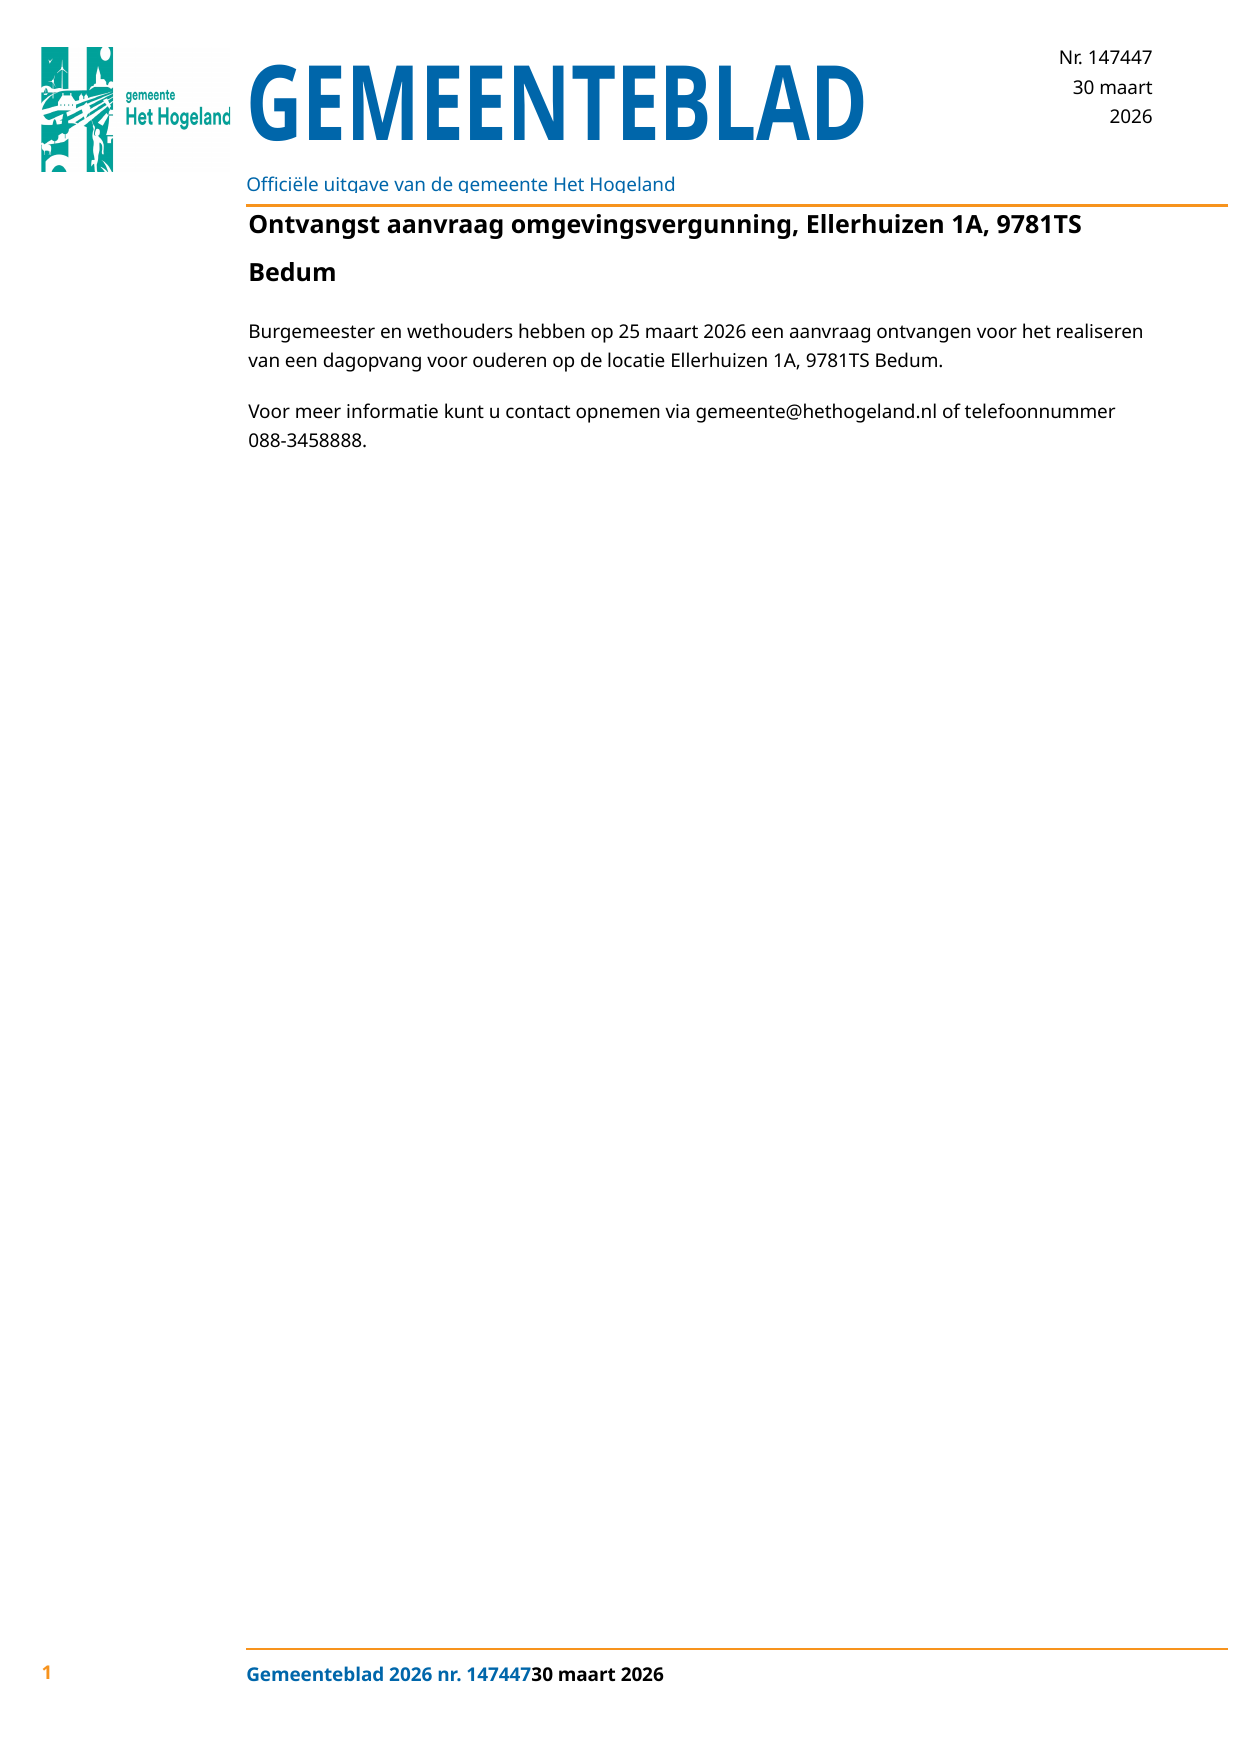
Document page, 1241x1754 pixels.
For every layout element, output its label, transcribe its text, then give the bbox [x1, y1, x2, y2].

text Ontvangst aanvraag omgevingsvergunning, Ellerhuizen 1A, 9781TS Bedum [248, 207, 1152, 288]
picture [41, 47, 231, 172]
text Burgemeester en wethouders hebben op 25 maart 2026 een aanvraag ontvangen voor het realiseren van een dagopvang voor ouderen op de locatie Ellerhuizen 1A, 9781TS Bedum. [248, 318, 1152, 373]
text Voor meer informatie kunt u contact opnemen via gemeente@hethogeland.nl of telefoonnummer 088-3458888. [248, 398, 1152, 453]
